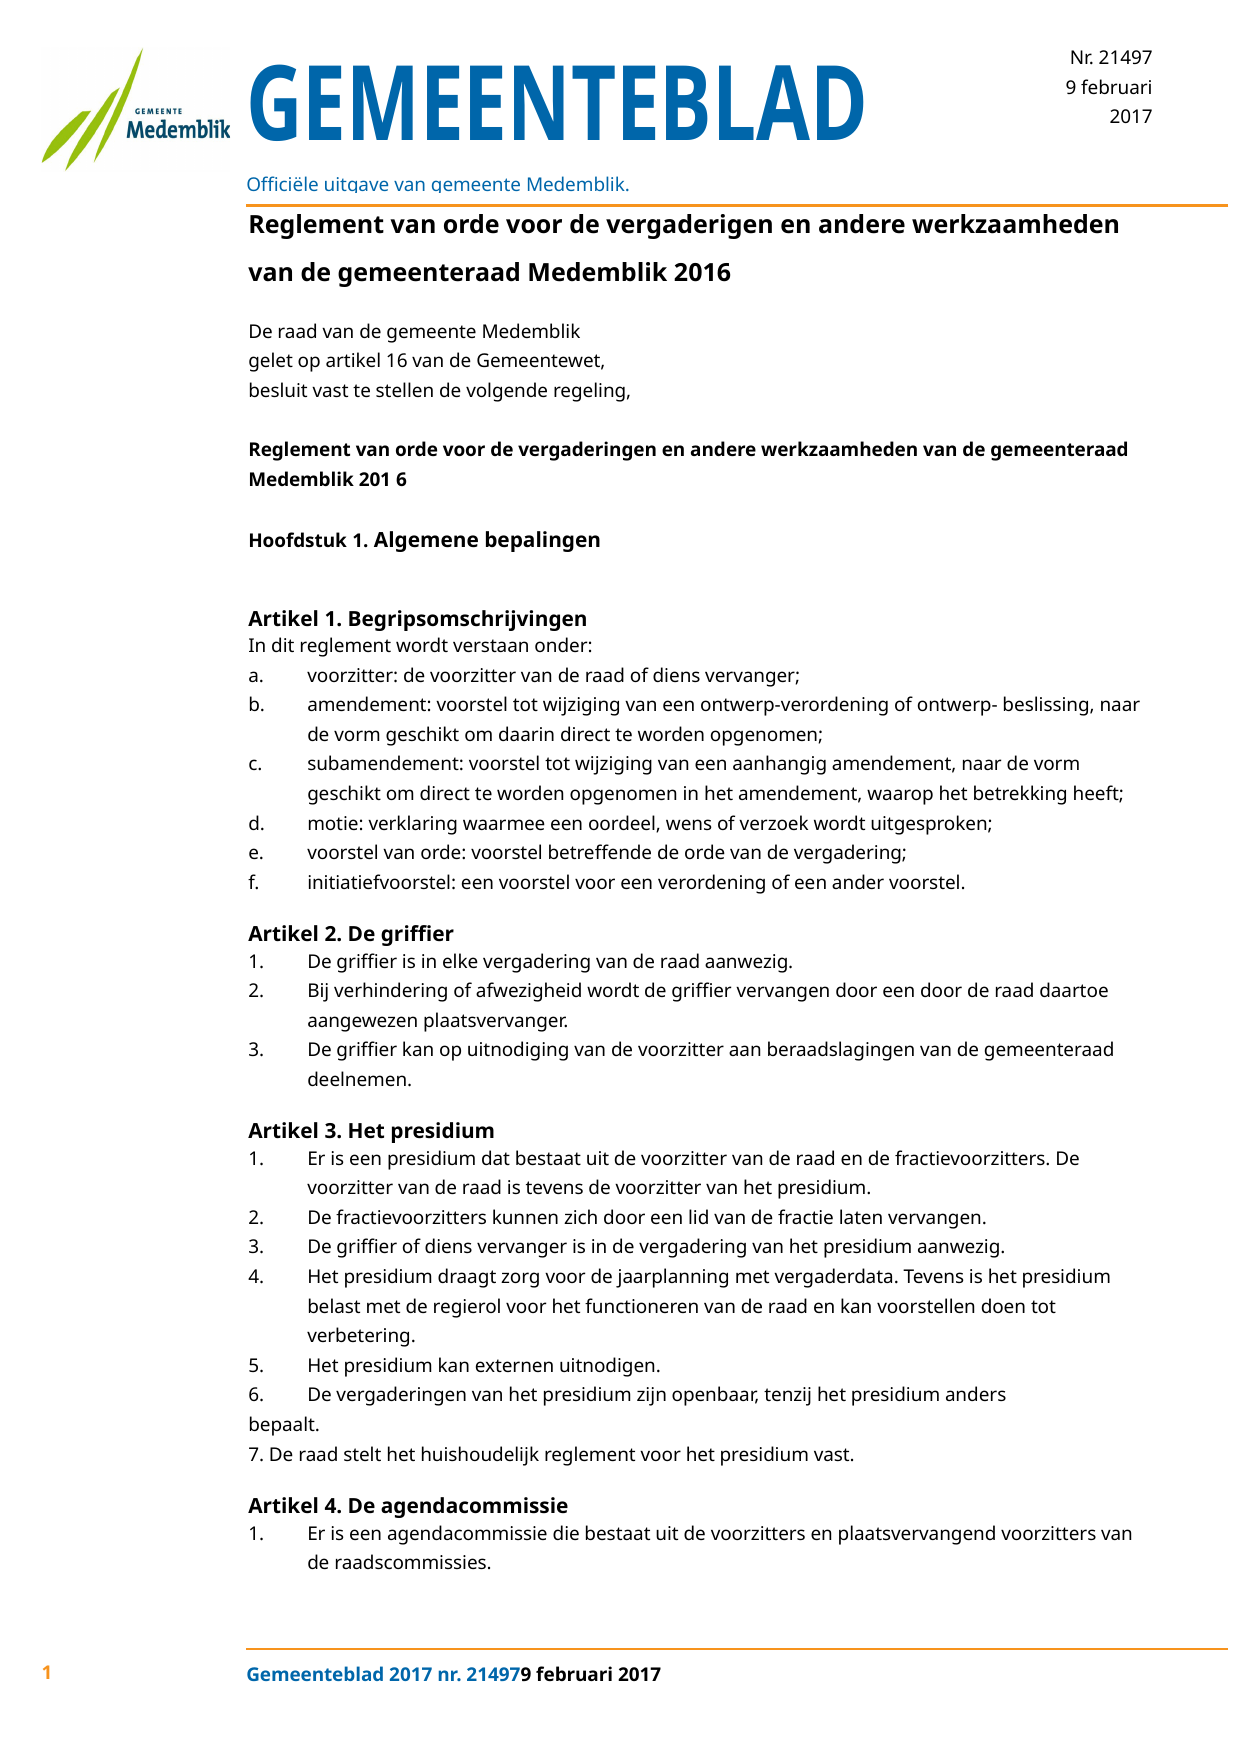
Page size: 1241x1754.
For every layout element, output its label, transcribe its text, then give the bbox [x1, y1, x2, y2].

list Het presidium kan externen uitnodigen. [248, 1352, 1152, 1378]
text bepaalt. [248, 1411, 1152, 1437]
list voorzitter: de voorzitter van de raad of diens vervanger; [248, 662, 1152, 688]
list Er is een presidium dat bestaat uit de voorzitter van de raad en de fractievoorzitters. De voorzitter van de raad is tevens de voorzitter van het presidium. [248, 1145, 1152, 1200]
list voorstel van orde: voorstel betreffende de orde van de vergadering; [248, 839, 1152, 865]
list initiatiefvoorstel: een voorstel voor een verordening of een ander voorstel. [248, 869, 1152, 895]
text Hoofdstuk 1. Algemene bepalingen [248, 525, 1152, 553]
list De griffier is in elke vergadering van de raad aanwezig. [248, 948, 1152, 973]
list Er is een agendacommissie die bestaat uit de voorzitters en plaatsvervangend voorzitters van de raadscommissies. [248, 1520, 1152, 1575]
list Het presidium draagt zorg voor de jaarplanning met vergaderdata. Tevens is het presidium belast met de regierol voor het functioneren van de raad en kan voorstellen doen tot verbetering. [248, 1263, 1152, 1348]
list De fractievoorzitters kunnen zich door een lid van de fractie laten vervangen. [248, 1204, 1152, 1230]
text gelet op artikel 16 van de Gemeentewet, [248, 347, 1152, 373]
list motie: verklaring waarmee een oordeel, wens of verzoek wordt uitgesproken; [248, 810, 1152, 836]
list subamendement: voorstel tot wijziging van een aanhangig amendement, naar de vorm geschikt om direct te worden opgenomen in het amendement, waarop het betrekking heeft; [248, 751, 1152, 806]
list De griffier kan op uitnodiging van de voorzitter aan beraadslagingen van de gemeenteraad deelnemen. [248, 1037, 1152, 1092]
text In dit reglement wordt verstaan onder: [248, 632, 1152, 658]
text Reglement van orde voor de vergaderigen en andere werkzaamheden van de gemeenteraad Medemblik 2016 [248, 207, 1152, 288]
text 7. De raad stelt het huishoudelijk reglement voor het presidium vast. [248, 1441, 1152, 1467]
list De griffier of diens vervanger is in de vergadering van het presidium aanwezig. [248, 1234, 1152, 1259]
text Artikel 1. Begripsomschrijvingen [248, 604, 1152, 632]
text Artikel 4. De agendacommissie [248, 1491, 1152, 1520]
picture [41, 47, 231, 172]
text besluit vast te stellen de volgende regeling, [248, 377, 1152, 403]
list Bij verhindering of afwezigheid wordt de griffier vervangen door een door de raad daartoe aangewezen plaatsvervanger. [248, 977, 1152, 1033]
text Artikel 2. De griffier [248, 919, 1152, 948]
text De raad van de gemeente Medemblik [248, 318, 1152, 344]
list amendement: voorstel tot wijziging van een ontwerp-verordening of ontwerp- beslissing, naar de vorm geschikt om daarin direct te worden opgenomen; [248, 691, 1152, 747]
list De vergaderingen van het presidium zijn openbaar, tenzij het presidium anders [248, 1382, 1152, 1407]
text Reglement van orde voor de vergaderingen en andere werkzaamheden van de gemeenteraad Medemblik 201 6 [248, 436, 1152, 492]
text Artikel 3. Het presidium [248, 1117, 1152, 1145]
